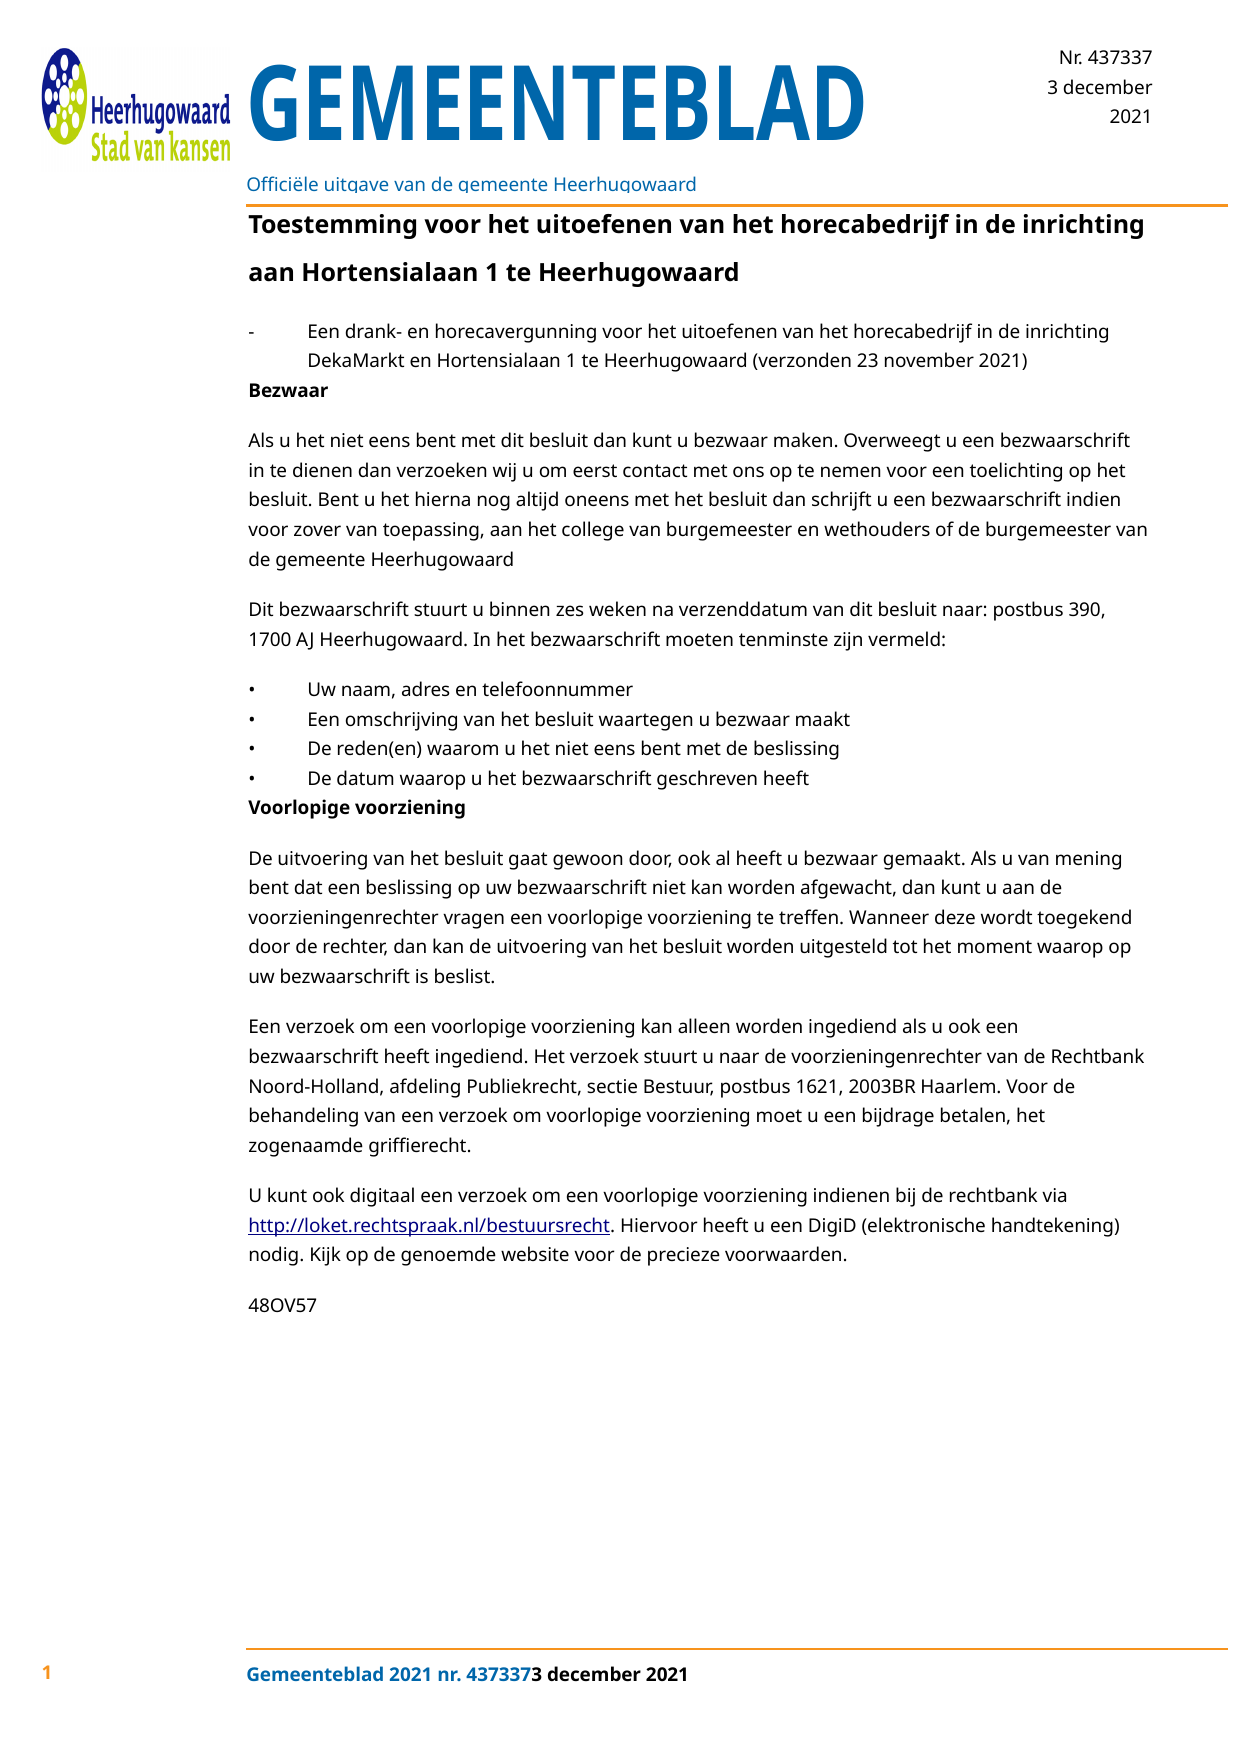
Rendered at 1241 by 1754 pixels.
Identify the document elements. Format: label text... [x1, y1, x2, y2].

text Voorlopige voorziening [248, 794, 1152, 820]
text De uitvoering van het besluit gaat gewoon door, ook al heeft u bezwaar gemaakt. Als u van mening bent dat een beslissing op uw bezwaarschrift niet kan worden afgewacht, dan kunt u aan de voorzieningenrechter vragen een voorlopige voorziening te treffen. Wanneer deze wordt toegekend door de rechter, dan kan de uitvoering van het besluit worden uitgesteld tot het moment waarop op uw bezwaarschrift is beslist. [248, 845, 1152, 989]
list Uw naam, adres en telefoonnummer [248, 676, 1152, 702]
text Bezwaar [248, 377, 1152, 403]
list Een drank- en horecavergunning voor het uitoefenen van het horecabedrijf in de inrichting DekaMarkt en Hortensialaan 1 te Heerhugowaard (verzonden 23 november 2021) [248, 318, 1152, 373]
text Als u het niet eens bent met dit besluit dan kunt u bezwaar maken. Overweegt u een bezwaarschrift in te dienen dan verzoeken wij u om eerst contact met ons op te nemen voor een toelichting op het besluit. Bent u het hierna nog altijd oneens met het besluit dan schrijft u een bezwaarschrift indien voor zover van toepassing, aan het college van burgemeester en wethouders of de burgemeester van de gemeente Heerhugowaard [248, 427, 1152, 572]
text Toestemming voor het uitoefenen van het horecabedrijf in de inrichting aan Hortensialaan 1 te Heerhugowaard [248, 207, 1152, 288]
list De datum waarop u het bezwaarschrift geschreven heeft [248, 765, 1152, 791]
text Dit bezwaarschrift stuurt u binnen zes weken na verzenddatum van dit besluit naar: postbus 390, 1700 AJ Heerhugowaard. In het bezwaarschrift moeten tenminste zijn vermeld: [248, 596, 1152, 652]
list Een omschrijving van het besluit waartegen u bezwaar maakt [248, 706, 1152, 732]
list De reden(en) waarom u het niet eens bent met de beslissing [248, 735, 1152, 761]
text Een verzoek om een voorlopige voorziening kan alleen worden ingediend als u ook een bezwaarschrift heeft ingediend. Het verzoek stuurt u naar de voorzieningenrechter van de Rechtbank Noord-Holland, afdeling Publiekrecht, sectie Bestuur, postbus 1621, 2003BR Haarlem. Voor de behandeling van een verzoek om voorlopige voorziening moet u een bijdrage betalen, het zogenaamde griffierecht. [248, 1014, 1152, 1158]
text U kunt ook digitaal een verzoek om een voorlopige voorziening indienen bij de rechtbank via http://loket.rechtspraak.nl/bestuursrecht. Hiervoor heeft u een DigiD (elektronische handtekening) nodig. Kijk op de genoemde website voor de precieze voorwaarden. [248, 1182, 1152, 1267]
picture [41, 47, 231, 172]
text 48OV57 [248, 1292, 1152, 1318]
